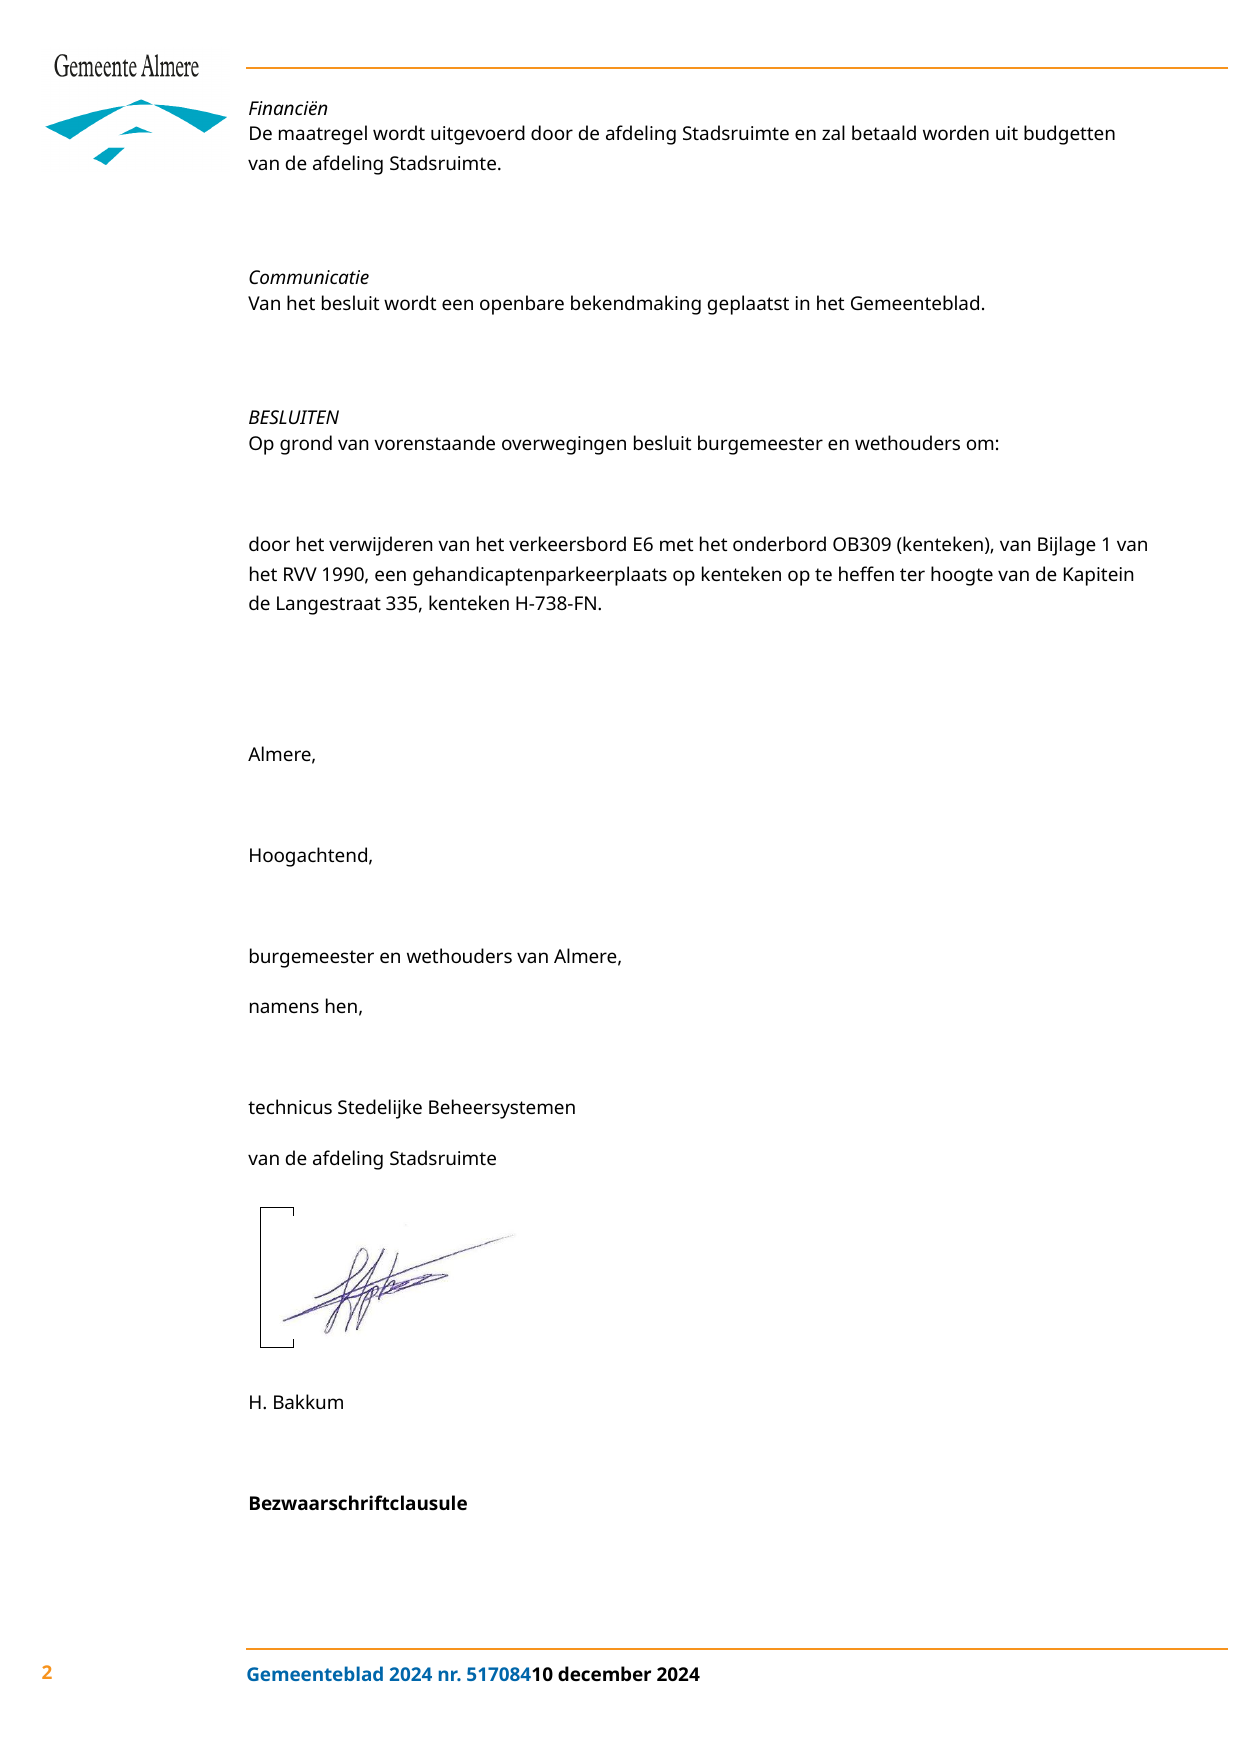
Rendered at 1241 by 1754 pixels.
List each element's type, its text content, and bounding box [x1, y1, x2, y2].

text Bezwaarschriftclausule [248, 1490, 1152, 1516]
text H. Bakkum [248, 1389, 1152, 1415]
picture [41, 47, 231, 172]
text van de afdeling Stadsruimte [248, 1145, 1152, 1171]
text burgemeester en wethouders van Almere, [248, 943, 1152, 969]
picture [268, 1216, 521, 1339]
text technicus Stedelijke Beheersystemen [248, 1094, 1152, 1120]
text Hoogachtend, [248, 842, 1152, 868]
text Almere, [248, 742, 1152, 767]
text BESLUITEN [248, 404, 1152, 430]
text Communicatie [248, 264, 1152, 290]
text Financiën [248, 95, 1152, 121]
text Van het besluit wordt een openbare bekendmaking geplaatst in het Gemeenteblad. [248, 290, 1152, 316]
text Op grond van vorenstaande overwegingen besluit burgemeester en wethouders om: [248, 430, 1152, 456]
text door het verwijderen van het verkeersbord E6 met het onderbord OB309 (kenteken), van Bijlage 1 van het RVV 1990, een gehandicaptenparkeerplaats op kenteken op te heffen ter hoogte van de Kapitein de Langestraat 335, kenteken H-738-FN. [248, 531, 1152, 616]
text namens hen, [248, 994, 1152, 1019]
text De maatregel wordt uitgevoerd door de afdeling Stadsruimte en zal betaald worden uit budgetten van de afdeling Stadsruimte. [248, 121, 1152, 176]
